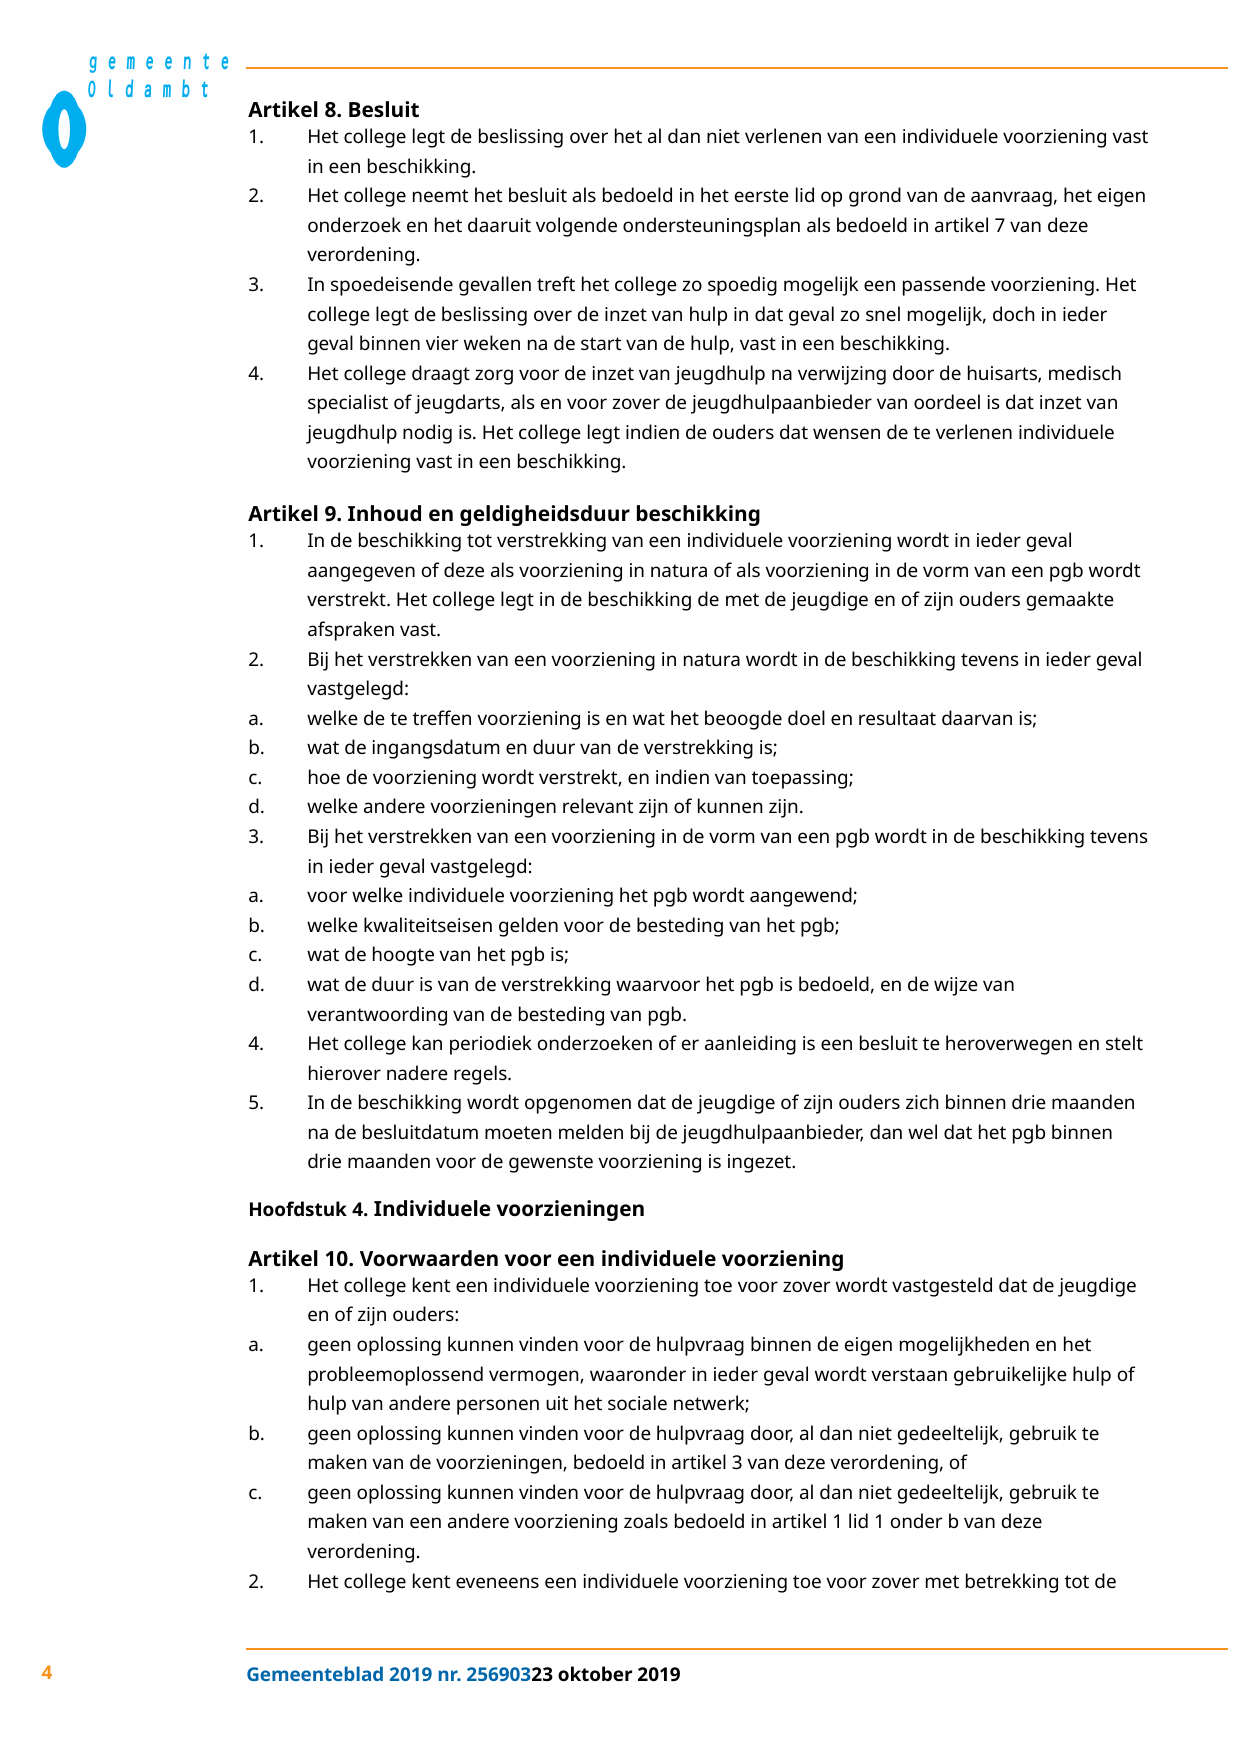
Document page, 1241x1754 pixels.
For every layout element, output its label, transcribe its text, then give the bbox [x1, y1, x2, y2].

list geen oplossing kunnen vinden voor de hulpvraag binnen de eigen mogelijkheden en het probleemoplossend vermogen, waaronder in ieder geval wordt verstaan gebruikelijke hulp of hulp van andere personen uit het sociale netwerk; [248, 1331, 1152, 1416]
list wat de hoogte van het pgb is; [248, 942, 1152, 967]
list welke andere voorzieningen relevant zijn of kunnen zijn. [248, 794, 1152, 819]
list Het college kent een individuele voorziening toe voor zover wordt vastgesteld dat de jeugdige en of zijn ouders: [248, 1272, 1152, 1327]
text Hoofdstuk 4. Individuele voorzieningen [248, 1194, 1152, 1223]
picture [41, 47, 231, 172]
text Artikel 8. Besluit [248, 95, 1152, 123]
list Bij het verstrekken van een voorziening in de vorm van een pgb wordt in de beschikking tevens in ieder geval vastgelegd: [248, 823, 1152, 879]
text Artikel 9. Inhoud en geldigheidsduur beschikking [248, 499, 1152, 527]
list Bij het verstrekken van een voorziening in natura wordt in de beschikking tevens in ieder geval vastgelegd: [248, 646, 1152, 701]
list wat de duur is van de verstrekking waarvoor het pgb is bedoeld, en de wijze van verantwoording van de besteding van pgb. [248, 971, 1152, 1027]
list Het college neemt het besluit als bedoeld in het eerste lid op grond van de aanvraag, het eigen onderzoek en het daaruit volgende ondersteuningsplan als bedoeld in artikel 7 van deze verordening. [248, 182, 1152, 267]
list Het college draagt zorg voor de inzet van jeugdhulp na verwijzing door de huisarts, medisch specialist of jeugdarts, als en voor zover de jeugdhulpaanbieder van oordeel is dat inzet van jeugdhulp nodig is. Het college legt indien de ouders dat wensen de te verlenen individuele voorziening vast in een beschikking. [248, 360, 1152, 474]
list Het college kent eveneens een individuele voorziening toe voor zover met betrekking tot de [248, 1568, 1152, 1594]
list hoe de voorziening wordt verstrekt, en indien van toepassing; [248, 764, 1152, 790]
list Het college legt de beslissing over het al dan niet verlenen van een individuele voorziening vast in een beschikking. [248, 123, 1152, 178]
list In spoedeisende gevallen treft het college zo spoedig mogelijk een passende voorziening. Het college legt de beslissing over de inzet van hulp in dat geval zo snel mogelijk, doch in ieder geval binnen vier weken na de start van de hulp, vast in een beschikking. [248, 271, 1152, 356]
list voor welke individuele voorziening het pgb wordt aangewend; [248, 882, 1152, 908]
text Artikel 10. Voorwaarden voor een individuele voorziening [248, 1244, 1152, 1272]
list In de beschikking wordt opgenomen dat de jeugdige of zijn ouders zich binnen drie maanden na de besluitdatum moeten melden bij de jeugdhulpaanbieder, dan wel dat het pgb binnen drie maanden voor de gewenste voorziening is ingezet. [248, 1089, 1152, 1174]
list welke kwaliteitseisen gelden voor de besteding van het pgb; [248, 912, 1152, 938]
list In de beschikking tot verstrekking van een individuele voorziening wordt in ieder geval aangegeven of deze als voorziening in natura of als voorziening in de vorm van een pgb wordt verstrekt. Het college legt in de beschikking de met de jeugdige en of zijn ouders gemaakte afspraken vast. [248, 527, 1152, 642]
list geen oplossing kunnen vinden voor de hulpvraag door, al dan niet gedeeltelijk, gebruik te maken van de voorzieningen, bedoeld in artikel 3 van deze verordening, of [248, 1420, 1152, 1475]
list wat de ingangsdatum en duur van de verstrekking is; [248, 734, 1152, 760]
list Het college kan periodiek onderzoeken of er aanleiding is een besluit te heroverwegen en stelt hierover nadere regels. [248, 1030, 1152, 1086]
list geen oplossing kunnen vinden voor de hulpvraag door, al dan niet gedeeltelijk, gebruik te maken van een andere voorziening zoals bedoeld in artikel 1 lid 1 onder b van deze verordening. [248, 1479, 1152, 1564]
list welke de te treffen voorziening is en wat het beoogde doel en resultaat daarvan is; [248, 705, 1152, 731]
